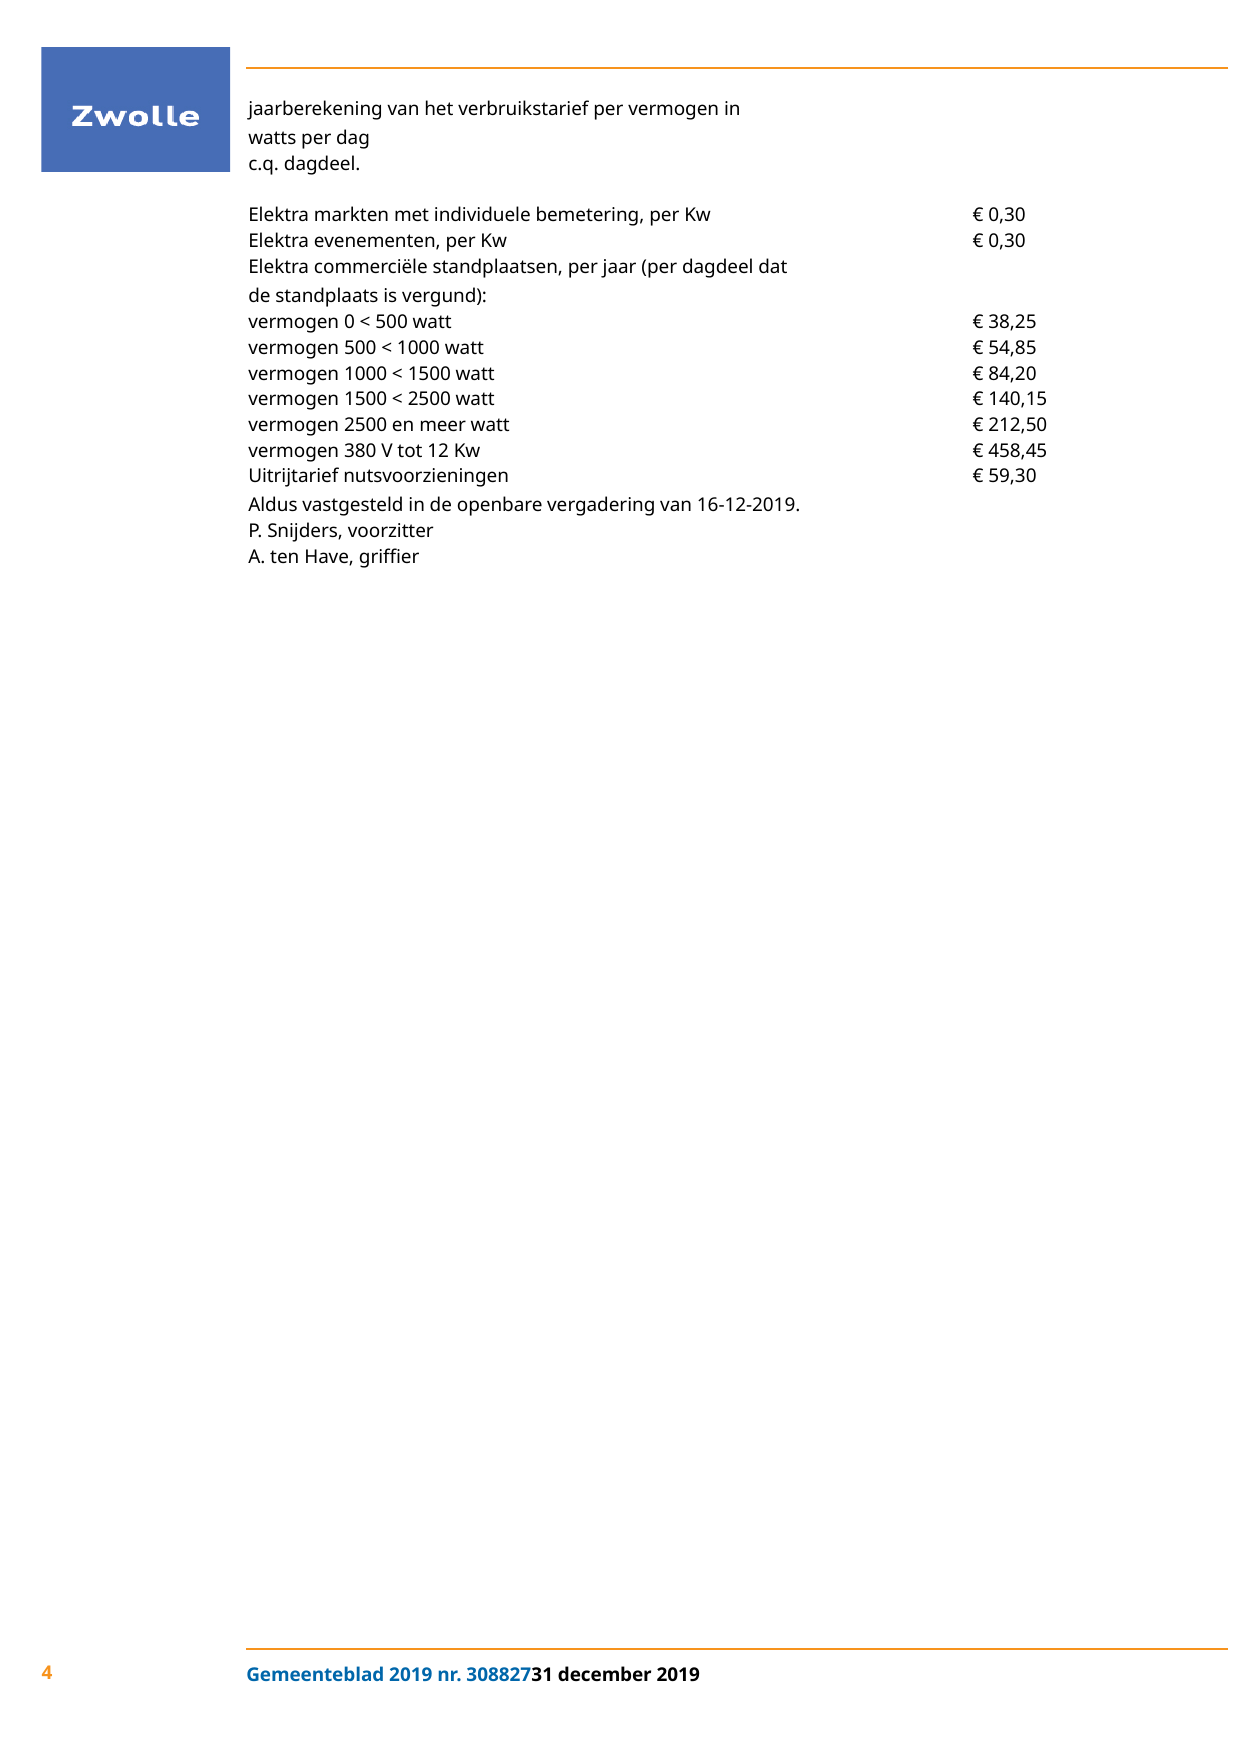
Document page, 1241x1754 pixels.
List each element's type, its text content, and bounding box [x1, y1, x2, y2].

table_cell [793, 150, 972, 176]
picture [41, 47, 231, 172]
table_cell € 54,85 [973, 334, 1152, 360]
table_cell vermogen 380 V tot 12 Kw [248, 437, 793, 463]
table_cell € 59,30 [973, 463, 1152, 488]
table_cell € 84,20 [973, 360, 1152, 386]
table_cell [793, 95, 972, 150]
table_cell c.q. dagdeel. [248, 150, 793, 176]
table_cell € 140,15 [973, 386, 1152, 411]
table_cell [793, 463, 972, 488]
table_cell vermogen 1500 < 2500 watt [248, 386, 793, 411]
table_cell [793, 202, 972, 227]
table_cell Elektra commerciële standplaatsen, per jaar (per dagdeel dat de standplaats is vergund): [248, 253, 793, 308]
table_cell € 212,50 [973, 411, 1152, 437]
table_cell [793, 227, 972, 253]
table_cell Elektra markten met individuele bemetering, per Kw [248, 202, 793, 227]
table_cell vermogen 0 < 500 watt [248, 308, 793, 334]
table_cell vermogen 500 < 1000 watt [248, 334, 793, 360]
table_cell [793, 360, 972, 386]
table_cell [248, 176, 793, 202]
table_cell vermogen 1000 < 1500 watt [248, 360, 793, 386]
table_cell [793, 437, 972, 463]
table_cell [793, 334, 972, 360]
table_cell [973, 176, 1152, 202]
table_cell € 38,25 [973, 308, 1152, 334]
table_cell [973, 253, 1152, 308]
table_cell Elektra evenementen, per Kw [248, 227, 793, 253]
table_cell [973, 150, 1152, 176]
table_cell [793, 176, 972, 202]
table_cell € 458,45 [973, 437, 1152, 463]
table_cell € 0,30 [973, 202, 1152, 227]
table_cell [793, 253, 972, 308]
text A. ten Have, griffier [248, 543, 1152, 569]
table_cell [793, 386, 972, 411]
text P. Snijders, voorzitter [248, 517, 1152, 543]
table_cell jaarberekening van het verbruikstarief per vermogen in watts per dag [248, 95, 793, 150]
table_cell [793, 411, 972, 437]
text Aldus vastgesteld in de openbare vergadering van 16-12-2019. [248, 492, 1152, 517]
table_cell € 0,30 [973, 227, 1152, 253]
table_cell Uitrijtarief nutsvoorzieningen [248, 463, 793, 488]
table_cell vermogen 2500 en meer watt [248, 411, 793, 437]
table_cell [973, 95, 1152, 150]
table_cell [793, 308, 972, 334]
